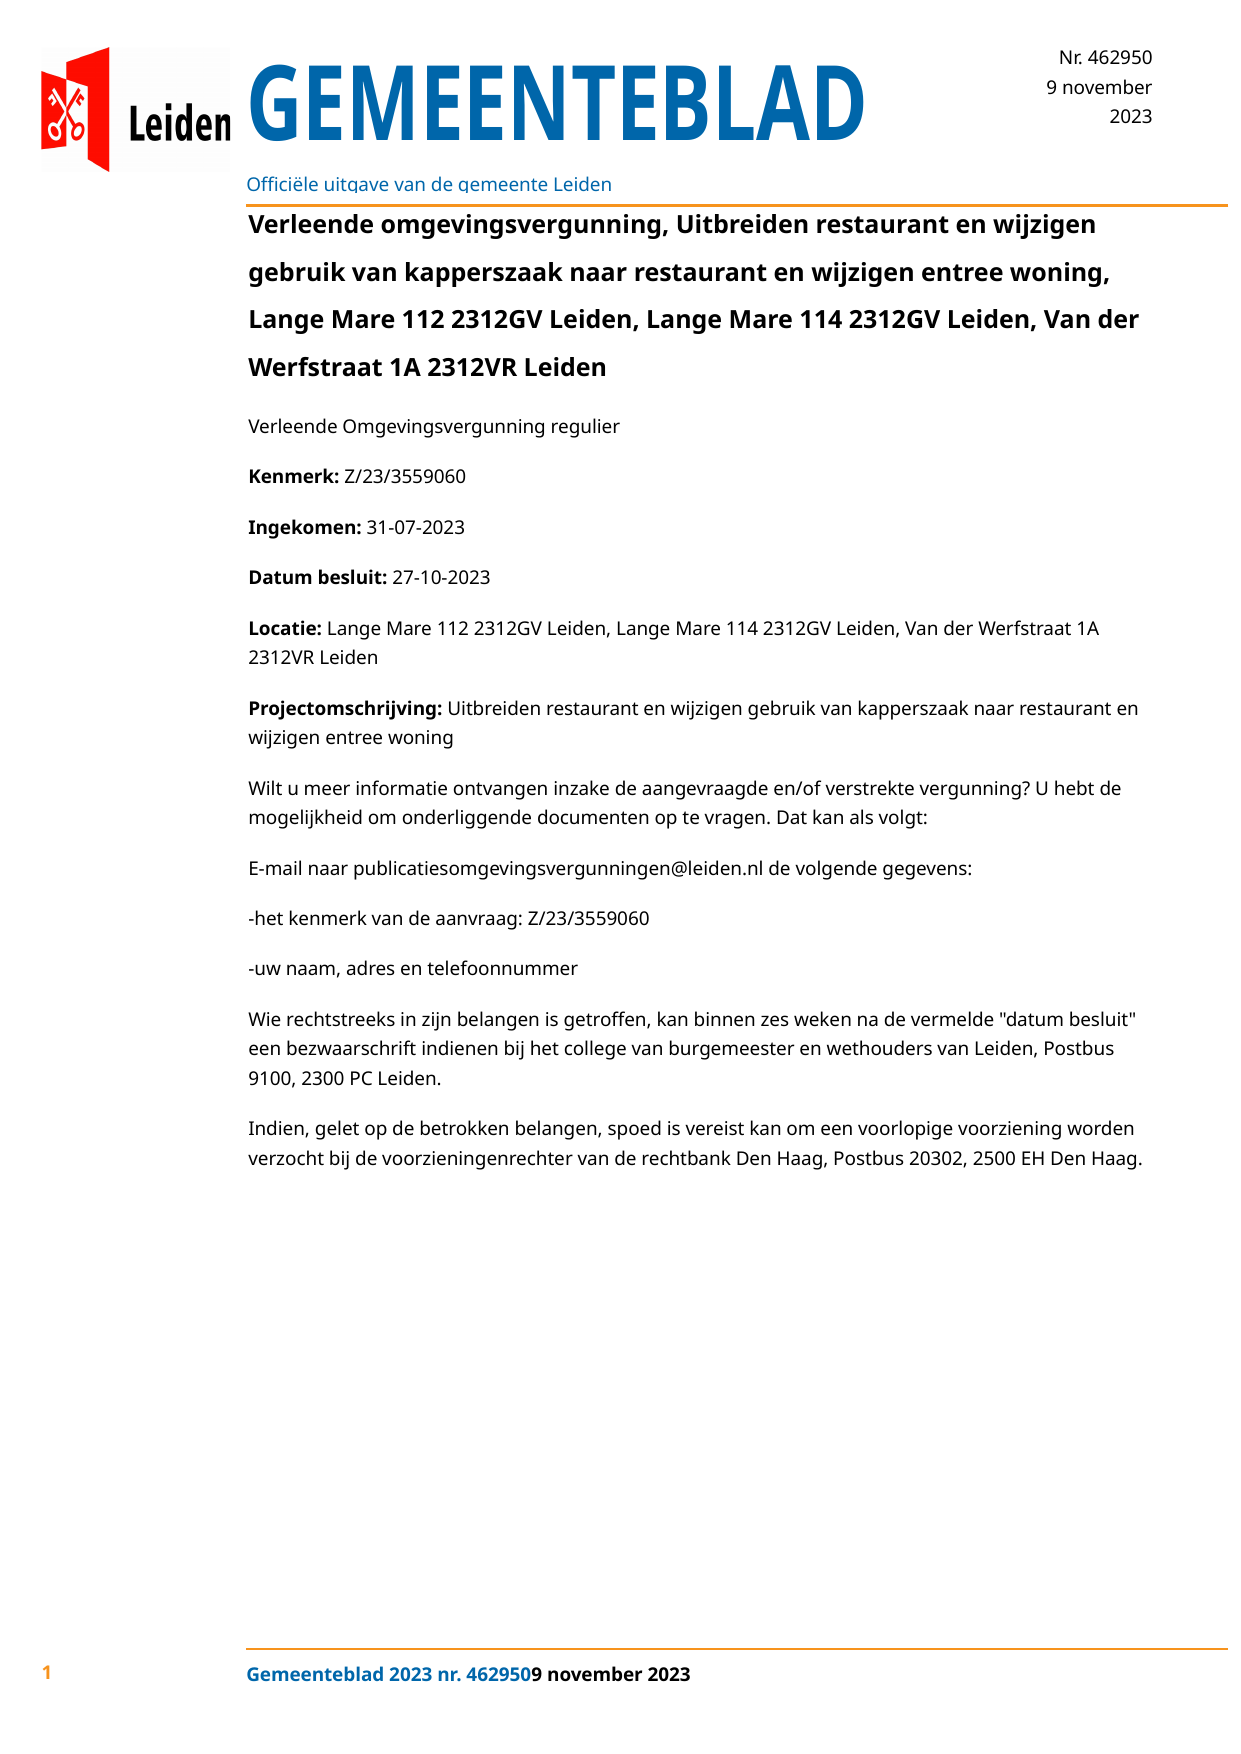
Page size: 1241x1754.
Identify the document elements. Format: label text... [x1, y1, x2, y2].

text Wilt u meer informatie ontvangen inzake de aangevraagde en/of verstrekte vergunning? U hebt de mogelijkheid om onderliggende documenten op te vragen. Dat kan als volgt: [248, 775, 1152, 830]
text Indien, gelet op de betrokken belangen, spoed is vereist kan om een voorlopige voorziening worden verzocht bij de voorzieningenrechter van de rechtbank Den Haag, Postbus 20302, 2500 EH Den Haag. [248, 1116, 1152, 1171]
text -het kenmerk van de aanvraag: Z/23/3559060 [248, 905, 1152, 931]
text Verleende omgevingsvergunning, Uitbreiden restaurant en wijzigen gebruik van kapperszaak naar restaurant en wijzigen entree woning, Lange Mare 112 2312GV Leiden, Lange Mare 114 2312GV Leiden, Van der Werfstraat 1A 2312VR Leiden [248, 207, 1152, 384]
text Datum besluit: 27-10-2023 [248, 564, 1152, 590]
text -uw naam, adres en telefoonnummer [248, 956, 1152, 981]
text Wie rechtstreeks in zijn belangen is getroffen, kan binnen zes weken na de vermelde "datum besluit" een bezwaarschrift indienen bij het college van burgemeester en wethouders van Leiden, Postbus 9100, 2300 PC Leiden. [248, 1006, 1152, 1091]
text Ingekomen: 31-07-2023 [248, 514, 1152, 540]
picture [41, 47, 231, 172]
text E-mail naar publicatiesomgevingsvergunningen@leiden.nl de volgende gegevens: [248, 855, 1152, 881]
text Projectomschrijving: Uitbreiden restaurant en wijzigen gebruik van kapperszaak naar restaurant en wijzigen entree woning [248, 695, 1152, 750]
text Locatie: Lange Mare 112 2312GV Leiden, Lange Mare 114 2312GV Leiden, Van der Werfstraat 1A 2312VR Leiden [248, 615, 1152, 670]
text Verleende Omgevingsvergunning regulier [248, 413, 1152, 439]
text Kenmerk: Z/23/3559060 [248, 463, 1152, 489]
